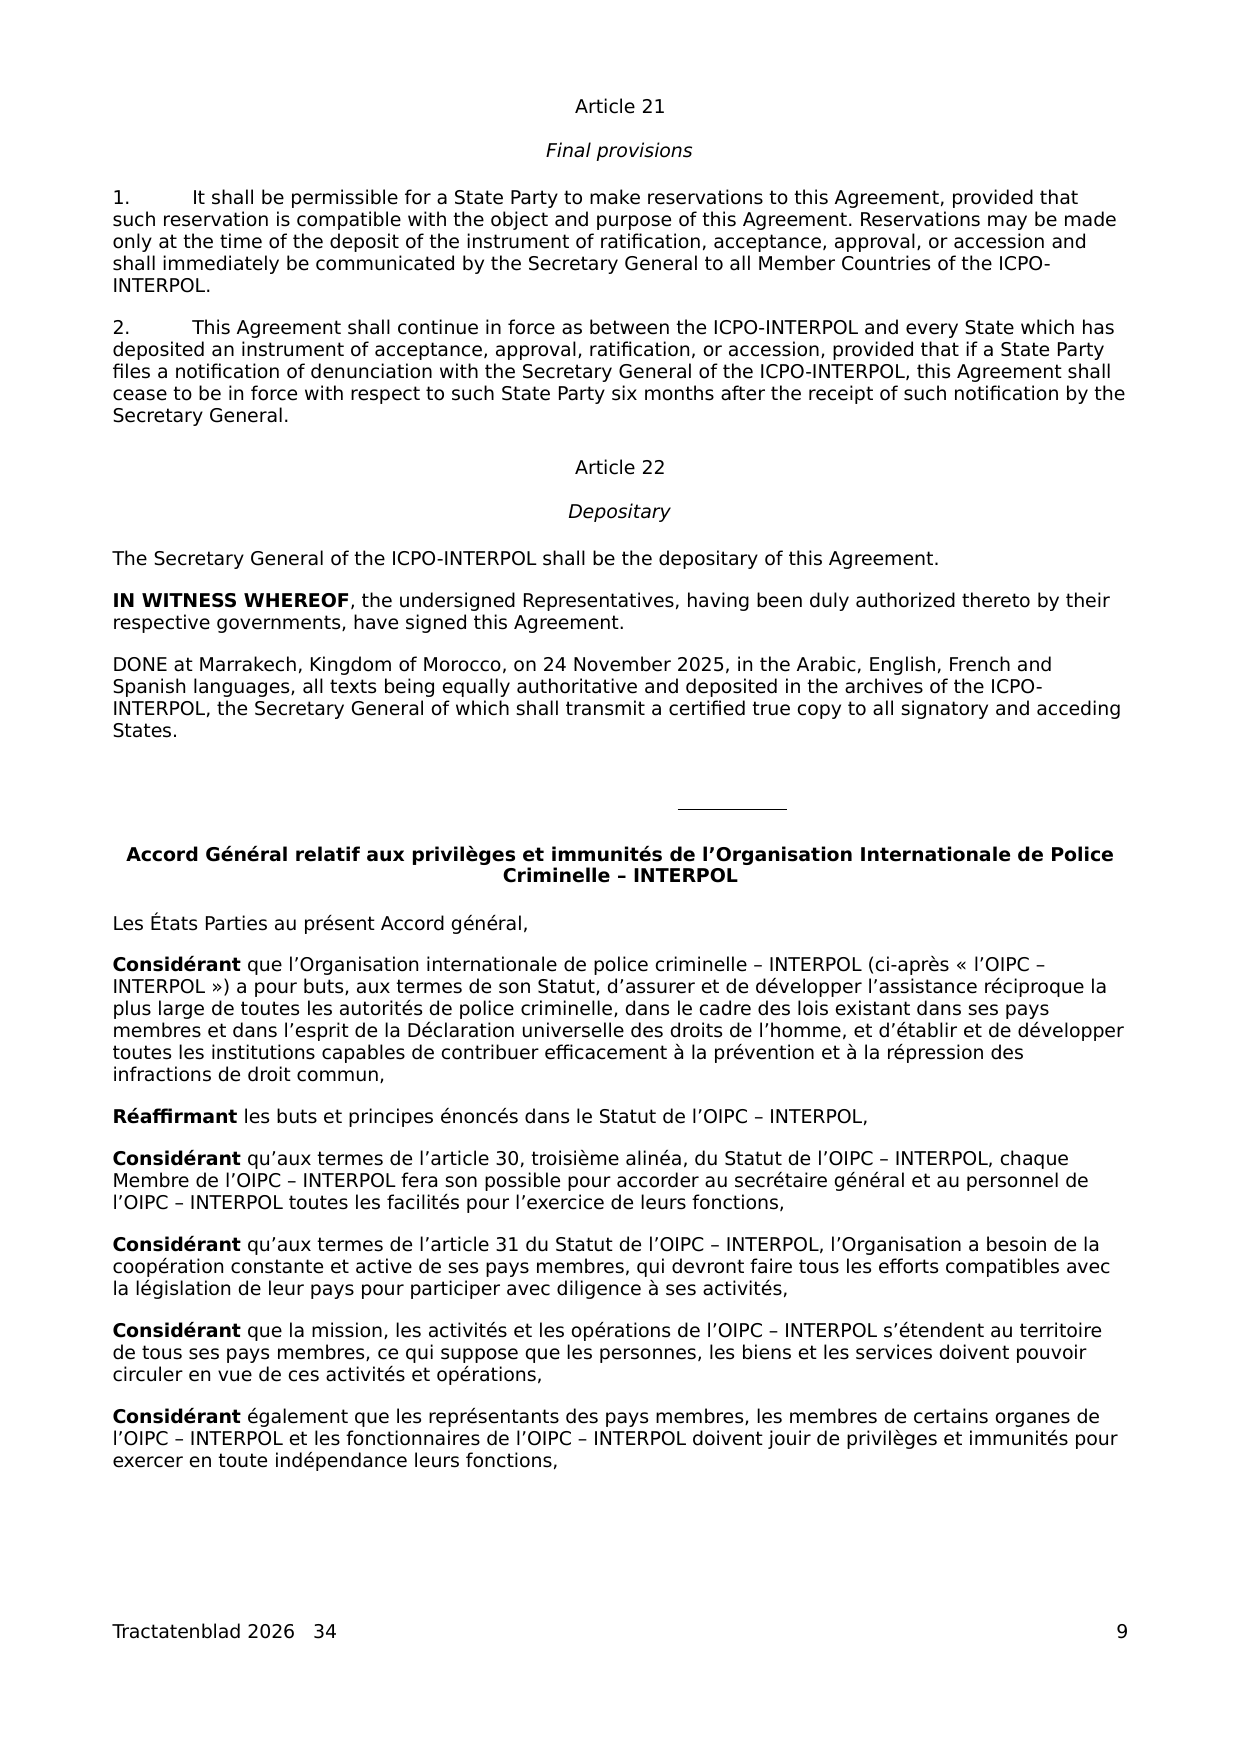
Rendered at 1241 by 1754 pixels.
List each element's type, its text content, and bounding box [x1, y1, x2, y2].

text 1. It shall be permissible for a State Party to make reservations to this Agreement, provided that such reservation is compatible with the object and purpose of this Agreement. Reservations may be made only at the time of the deposit of the instrument of ratification, acceptance, approval, or accession and shall immediately be communicated by the Secretary General to all Member Countries of the ICPO-INTERPOL. [112, 187, 1128, 297]
subtitle Accord Général relatif aux privilèges et immunités de l’Organisation Internationale de Police Criminelle – INTERPOL [112, 843, 1128, 887]
text Réaffirmant les buts et principes énoncés dans le Statut de l’OIPC – INTERPOL, [112, 1106, 1128, 1128]
text The Secretary General of the ICPO-INTERPOL shall be the depositary of this Agreement. [112, 548, 1128, 569]
subtitle Article 22 Depositary [112, 457, 1128, 523]
text Considérant également que les représentants des pays membres, les membres de certains organes de l’OIPC – INTERPOL et les fonctionnaires de l’OIPC – INTERPOL doivent jouir de privilèges et immunités pour exercer en toute indépendance leurs fonctions, [112, 1406, 1128, 1472]
text Considérant qu’aux termes de l’article 31 du Statut de l’OIPC – INTERPOL, l’Organisation a besoin de la coopération constante et active de ses pays membres, qui devront faire tous les efforts compatibles avec la législation de leur pays pour participer avec diligence à ses activités, [112, 1234, 1128, 1300]
text Considérant que l’Organisation internationale de police criminelle – INTERPOL (ci-après « l’OIPC – INTERPOL ») a pour buts, aux termes de son Statut, d’assurer et de développer l’assistance réciproque la plus large de toutes les autorités de police criminelle, dans le cadre des lois existant dans ses pays membres et dans l’esprit de la Déclaration universelle des droits de l’homme, et d’établir et de développer toutes les institutions capables de contribuer efficacement à la prévention et à la répression des infractions de droit commun, [112, 954, 1128, 1086]
text 2. This Agreement shall continue in force as between the ICPO-INTERPOL and every State which has deposited an instrument of acceptance, approval, ratification, or accession, provided that if a State Party files a notification of denunciation with the Secretary General of the ICPO-INTERPOL, this Agreement shall cease to be in force with respect to such State Party six months after the receipt of such notification by the Secretary General. [112, 317, 1128, 427]
text Les États Parties au présent Accord général, [112, 912, 1128, 934]
text Considérant qu’aux termes de l’article 30, troisième alinéa, du Statut de l’OIPC – INTERPOL, chaque Membre de l’OIPC – INTERPOL fera son possible pour accorder au secrétaire général et au personnel de l’OIPC – INTERPOL toutes les facilités pour l’exercice de leurs fonctions, [112, 1148, 1128, 1214]
subtitle Article 21 Final provisions [112, 96, 1128, 162]
text Considérant que la mission, les activités et les opérations de l’OIPC – INTERPOL s’étendent au territoire de tous ses pays membres, ce qui suppose que les personnes, les biens et les services doivent pouvoir circuler en vue de ces activités et opérations, [112, 1320, 1128, 1386]
text IN WITNESS WHEREOF, the undersigned Representatives, having been duly authorized thereto by their respective governments, have signed this Agreement. [112, 589, 1128, 633]
text DONE at Marrakech, Kingdom of Morocco, on 24 November 2025, in the Arabic, English, French and Spanish languages, all texts being equally authoritative and deposited in the archives of the ICPO-INTERPOL, the Secretary General of which shall transmit a certified true copy to all signatory and acceding States. [112, 653, 1128, 741]
